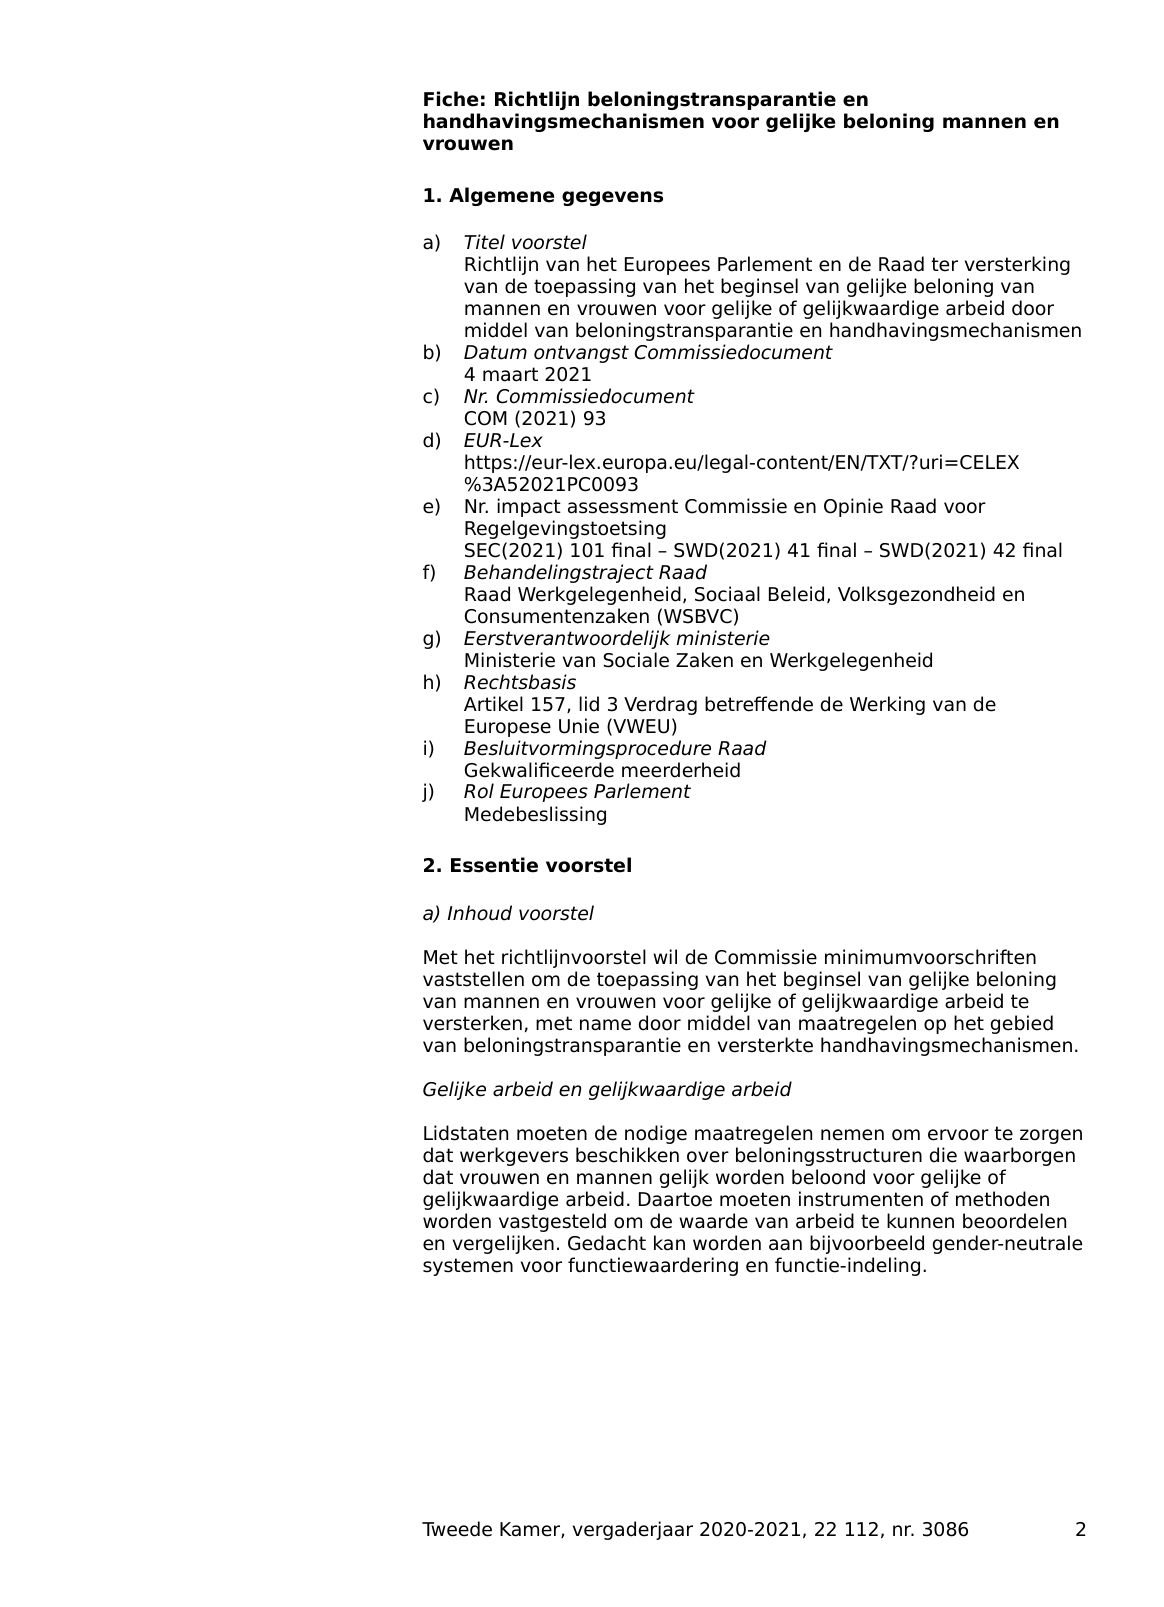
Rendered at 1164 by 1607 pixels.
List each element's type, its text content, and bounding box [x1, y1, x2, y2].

text c) Nr. Commissiedocument [422, 386, 1087, 408]
text Medebeslissing [464, 803, 1087, 825]
subtitle a) Inhoud voorstel [422, 902, 1087, 924]
text i) Besluitvormingsprocedure Raad [422, 737, 1087, 759]
text 4 maart 2021 [464, 364, 1087, 386]
subtitle 1. Algemene gegevens [422, 185, 1087, 207]
text Met het richtlijnvoorstel wil de Commissie minimumvoorschriften vaststellen om de toepassing van het beginsel van gelijke beloning van mannen en vrouwen voor gelijke of gelijkwaardige arbeid te versterken, met name door middel van maatregelen op het gebied van beloningstransparantie en versterkte handhavingsmechanismen. [422, 947, 1087, 1056]
subtitle Gelijke arbeid en gelijkwaardige arbeid [422, 1079, 1087, 1101]
text j) Rol Europees Parlement [422, 781, 1087, 803]
text e) Nr. impact assessment Commissie en Opinie Raad voor Regelgevingstoetsing [422, 496, 1087, 540]
text b) Datum ontvangst Commissiedocument [422, 342, 1087, 364]
text Lidstaten moeten de nodige maatregelen nemen om ervoor te zorgen dat werkgevers beschikken over beloningsstructuren die waarborgen dat vrouwen en mannen gelijk worden beloond voor gelijke of gelijkwaardige arbeid. Daartoe moeten instrumenten of methoden worden vastgesteld om de waarde van arbeid te kunnen beoordelen en vergelijken. Gedacht kan worden aan bijvoorbeeld gender-neutrale systemen voor functiewaardering en functie-indeling. [422, 1123, 1087, 1277]
text a) Titel voorstel [422, 232, 1087, 254]
subtitle 2. Essentie voorstel [422, 855, 1087, 877]
text Gekwalificeerde meerderheid [464, 759, 1087, 781]
text Raad Werkgelegenheid, Sociaal Beleid, Volksgezondheid en Consumentenzaken (WSBVC) [464, 584, 1087, 628]
text Ministerie van Sociale Zaken en Werkgelegenheid [464, 649, 1087, 672]
text https://eur-lex.europa.eu/legal-content/EN/TXT/?uri=CELEX%3A52021PC0093 [464, 452, 1087, 496]
text COM (2021) 93 [464, 408, 1087, 430]
subtitle Fiche: Richtlijn beloningstransparantie en handhavingsmechanismen voor gelijke beloning mannen en vrouwen [422, 89, 1087, 155]
text SEC(2021) 101 final – SWD(2021) 41 final – SWD(2021) 42 final [464, 540, 1087, 562]
text d) EUR-Lex [422, 430, 1087, 452]
text g) Eerstverantwoordelijk ministerie [422, 628, 1087, 649]
text h) Rechtsbasis [422, 672, 1087, 693]
text Richtlijn van het Europees Parlement en de Raad ter versterking van de toepassing van het beginsel van gelijke beloning van mannen en vrouwen voor gelijke of gelijkwaardige arbeid door middel van beloningstransparantie en handhavingsmechanismen [464, 254, 1087, 342]
text Artikel 157, lid 3 Verdrag betreffende de Werking van de Europese Unie (VWEU) [464, 693, 1087, 737]
text f) Behandelingstraject Raad [422, 562, 1087, 584]
